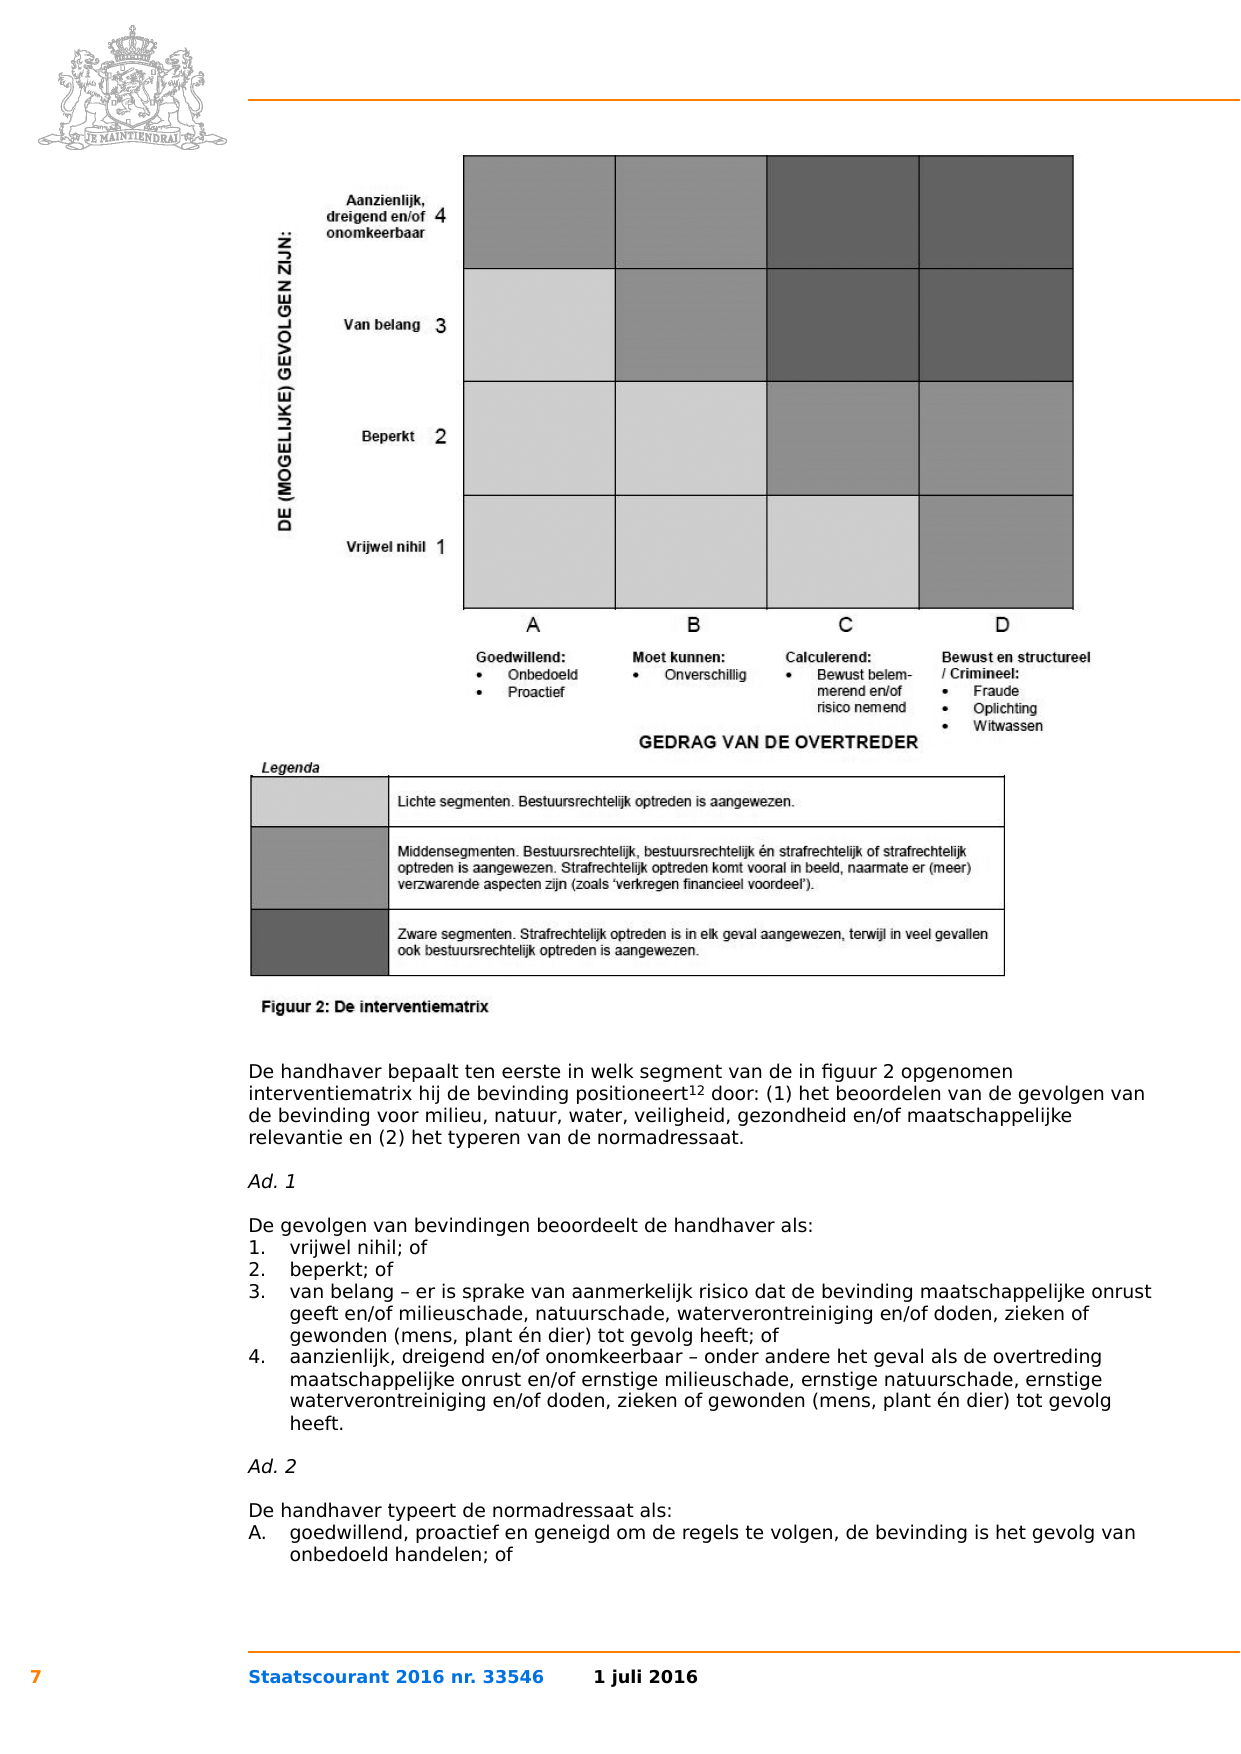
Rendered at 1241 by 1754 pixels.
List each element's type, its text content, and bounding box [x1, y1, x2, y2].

text De handhaver bepaalt ten eerste in welk segment van de in figuur 2 opgenomen interventiematrix hij de bevinding positioneert12 door: (1) het beoordelen van de gevolgen van de bevinding voor milieu, natuur, water, veiligheid, gezondheid en/of maatschappelijke relevantie en (2) het typeren van de normadressaat. [248, 1061, 1163, 1149]
text 2. beperkt; of [248, 1258, 1163, 1281]
text De gevolgen van bevindingen beoordeelt de handhaver als: [248, 1214, 1163, 1237]
subtitle Ad. 1 [248, 1171, 1163, 1193]
text De handhaver typeert de normadressaat als: [248, 1500, 1163, 1522]
text 1. vrijwel nihil; of [248, 1237, 1163, 1258]
picture [248, 155, 1093, 1017]
text 4. aanzienlijk, dreigend en/of onomkeerbaar – onder andere het geval als de overtreding maatschappelijke onrust en/of ernstige milieuschade, ernstige natuurschade, ernstige waterverontreiniging en/of doden, zieken of gewonden (mens, plant én dier) tot gevolg heeft. [248, 1346, 1163, 1434]
text 3. van belang – er is sprake van aanmerkelijk risico dat de bevinding maatschappelijke onrust geeft en/of milieuschade, natuurschade, waterverontreiniging en/of doden, zieken of gewonden (mens, plant én dier) tot gevolg heeft; of [248, 1281, 1163, 1346]
subtitle Ad. 2 [248, 1456, 1163, 1478]
text A. goedwillend, proactief en geneigd om de regels te volgen, de bevinding is het gevolg van onbedoeld handelen; of [248, 1522, 1163, 1566]
picture [38, 25, 227, 150]
